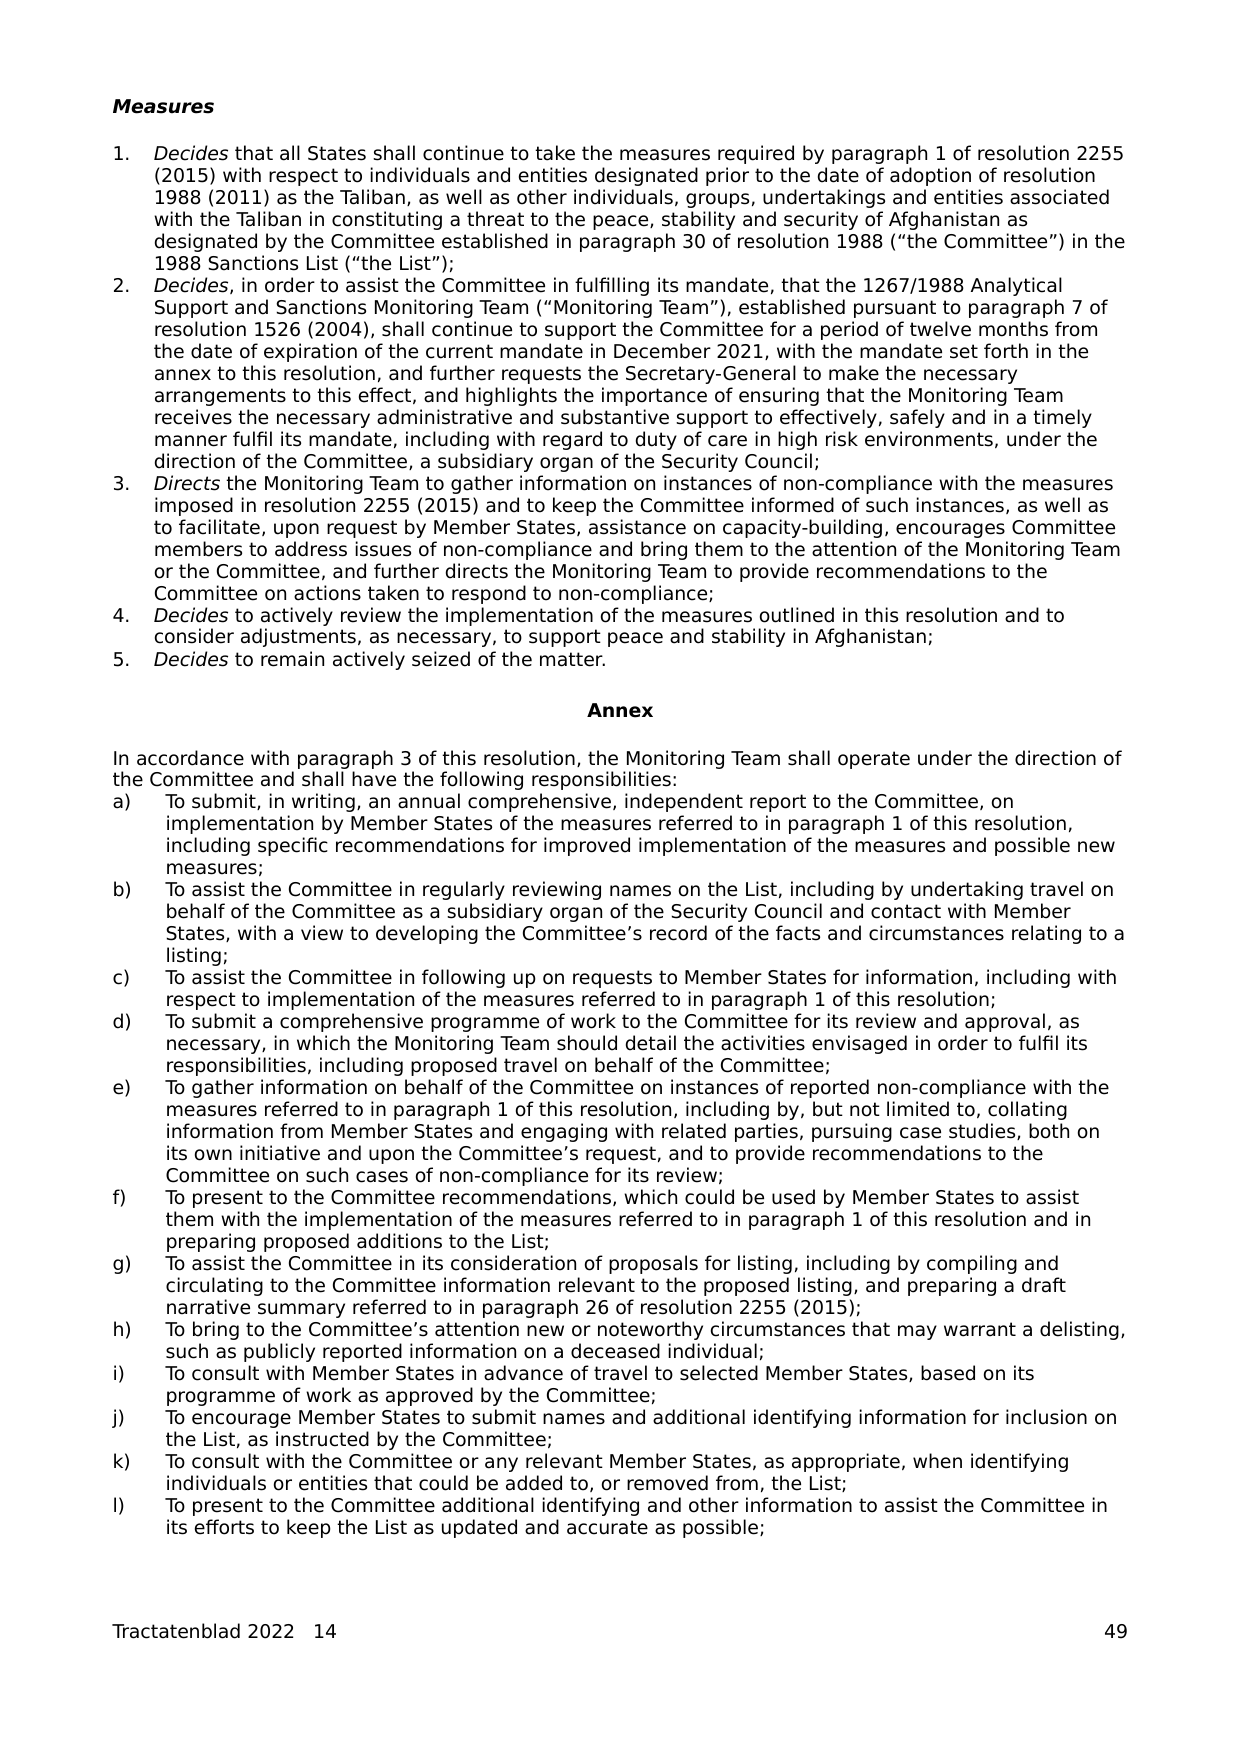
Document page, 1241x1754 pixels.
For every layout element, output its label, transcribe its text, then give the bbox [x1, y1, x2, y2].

text j) To encourage Member States to submit names and additional identifying information for inclusion on the List, as instructed by the Committee; [112, 1407, 1128, 1451]
subtitle Measures [112, 96, 1128, 118]
text f) To present to the Committee recommendations, which could be used by Member States to assist them with the implementation of the measures referred to in paragraph 1 of this resolution and in preparing proposed additions to the List; [112, 1187, 1128, 1253]
text 2. Decides, in order to assist the Committee in fulfilling its mandate, that the 1267/1988 Analytical Support and Sanctions Monitoring Team (“Monitoring Team”), established pursuant to paragraph 7 of resolution 1526 (2004), shall continue to support the Committee for a period of twelve months from the date of expiration of the current mandate in December 2021, with the mandate set forth in the annex to this resolution, and further requests the Secretary-General to make the necessary arrangements to this effect, and highlights the importance of ensuring that the Monitoring Team receives the necessary administrative and substantive support to effectively, safely and in a timely manner fulfil its mandate, including with regard to duty of care in high risk environments, under the direction of the Committee, a subsidiary organ of the Security Council; [112, 275, 1128, 473]
text 5. Decides to remain actively seized of the matter. [112, 648, 1128, 670]
text h) To bring to the Committee’s attention new or noteworthy circumstances that may warrant a delisting, such as publicly reported information on a deceased individual; [112, 1319, 1128, 1363]
text c) To assist the Committee in following up on requests to Member States for information, including with respect to implementation of the measures referred to in paragraph 1 of this resolution; [112, 967, 1128, 1011]
text e) To gather information on behalf of the Committee on instances of reported non-compliance with the measures referred to in paragraph 1 of this resolution, including by, but not limited to, collating information from Member States and engaging with related parties, pursuing case studies, both on its own initiative and upon the Committee’s request, and to provide recommendations to the Committee on such cases of non-compliance for its review; [112, 1077, 1128, 1187]
text g) To assist the Committee in its consideration of proposals for listing, including by compiling and circulating to the Committee information relevant to the proposed listing, and preparing a draft narrative summary referred to in paragraph 26 of resolution 2255 (2015); [112, 1253, 1128, 1319]
text i) To consult with Member States in advance of travel to selected Member States, based on its programme of work as approved by the Committee; [112, 1363, 1128, 1407]
subtitle Annex [112, 700, 1128, 722]
text d) To submit a comprehensive programme of work to the Committee for its review and approval, as necessary, in which the Monitoring Team should detail the activities envisaged in order to fulfil its responsibilities, including proposed travel on behalf of the Committee; [112, 1011, 1128, 1077]
text k) To consult with the Committee or any relevant Member States, as appropriate, when identifying individuals or entities that could be added to, or removed from, the List; [112, 1451, 1128, 1495]
text 4. Decides to actively review the implementation of the measures outlined in this resolution and to consider adjustments, as necessary, to support peace and stability in Afghanistan; [112, 604, 1128, 648]
text In accordance with paragraph 3 of this resolution, the Monitoring Team shall operate under the direction of the Committee and shall have the following responsibilities: [112, 747, 1128, 791]
text 1. Decides that all States shall continue to take the measures required by paragraph 1 of resolution 2255 (2015) with respect to individuals and entities designated prior to the date of adoption of resolution 1988 (2011) as the Taliban, as well as other individuals, groups, undertakings and entities associated with the Taliban in constituting a threat to the peace, stability and security of Afghanistan as designated by the Committee established in paragraph 30 of resolution 1988 (“the Committee”) in the 1988 Sanctions List (“the List”); [112, 143, 1128, 275]
text b) To assist the Committee in regularly reviewing names on the List, including by undertaking travel on behalf of the Committee as a subsidiary organ of the Security Council and contact with Member States, with a view to developing the Committee’s record of the facts and circumstances relating to a listing; [112, 879, 1128, 967]
text l) To present to the Committee additional identifying and other information to assist the Committee in its efforts to keep the List as updated and accurate as possible; [112, 1495, 1128, 1539]
text a) To submit, in writing, an annual comprehensive, independent report to the Committee, on implementation by Member States of the measures referred to in paragraph 1 of this resolution, including specific recommendations for improved implementation of the measures and possible new measures; [112, 791, 1128, 879]
text 3. Directs the Monitoring Team to gather information on instances of non-compliance with the measures imposed in resolution 2255 (2015) and to keep the Committee informed of such instances, as well as to facilitate, upon request by Member States, assistance on capacity-building, encourages Committee members to address issues of non-compliance and bring them to the attention of the Monitoring Team or the Committee, and further directs the Monitoring Team to provide recommendations to the Committee on actions taken to respond to non-compliance; [112, 473, 1128, 604]
